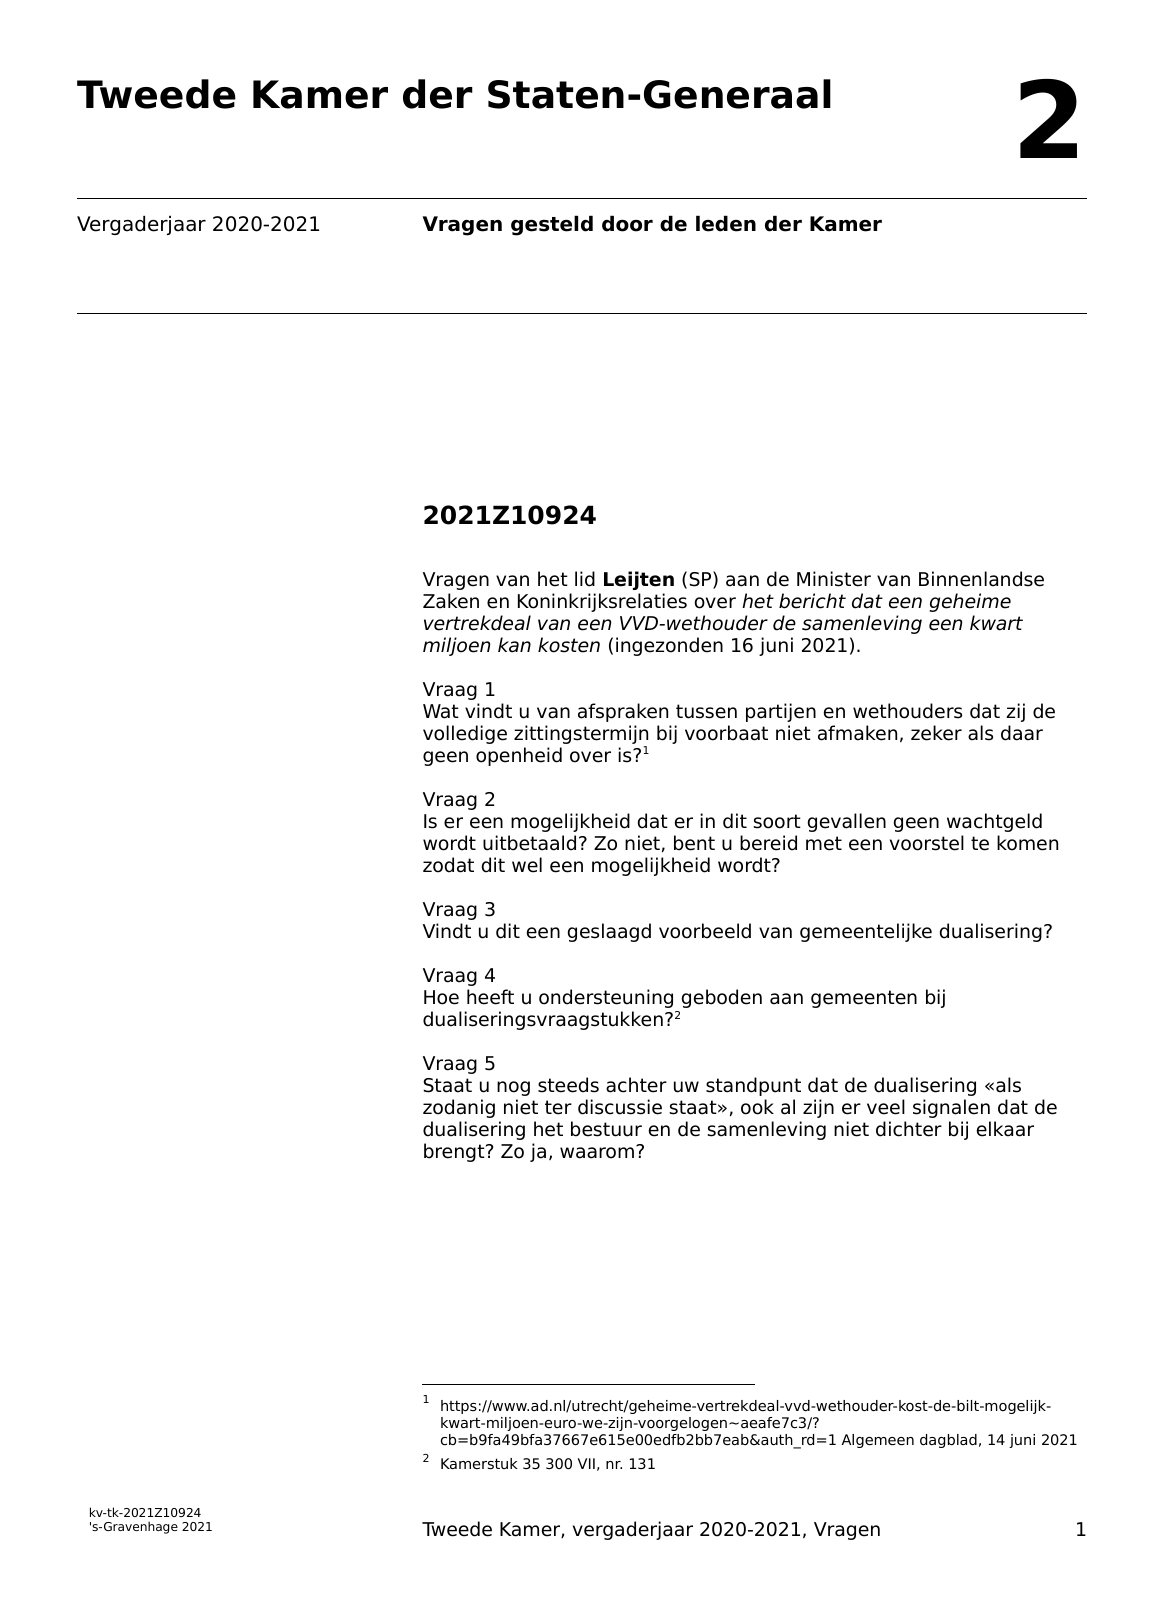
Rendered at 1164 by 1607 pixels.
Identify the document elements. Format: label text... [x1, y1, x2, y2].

text Hoe heeft u ondersteuning geboden aan gemeenten bij dualiseringsvraagstukken? [422, 987, 1087, 1031]
table_header Tweede Kamer der Staten-Generaal [77, 59, 886, 198]
table_cell Vergaderjaar 2020-2021 [77, 199, 422, 313]
text Vraag 1 [422, 679, 1087, 701]
table_header 2 [886, 59, 1087, 198]
text Is er een mogelijkheid dat er in dit soort gevallen geen wachtgeld wordt uitbetaald? Zo niet, bent u bereid met een voorstel te komen zodat dit wel een mogelijkheid wordt? [422, 811, 1087, 877]
table_cell Vragen gesteld door de leden der Kamer [422, 199, 1087, 313]
text Staat u nog steeds achter uw standpunt dat de dualisering «als zodanig niet ter discussie staat», ook al zijn er veel signalen dat de dualisering het bestuur en de samenleving niet dichter bij elkaar brengt? Zo ja, waarom? [422, 1075, 1087, 1163]
text https://www.ad.nl/utrecht/geheime-vertrekdeal-vvd-wethouder-kost-de-bilt-mogelijk-kwart-miljoen-euro-we-zijn-voorgelogen~aeafe7c3/?cb=b9fa49bfa37667e615e00edfb2bb7eab&auth_rd=1 Algemeen dagblad, 14 juni 2021 [422, 1393, 1087, 1449]
text Vindt u dit een geslaagd voorbeeld van gemeentelijke dualisering? [422, 921, 1087, 943]
text Vraag 2 [422, 789, 1087, 811]
text 's-Gravenhage 2021 [88, 1520, 323, 1534]
text Vragen van het lid Leijten (SP) aan de Minister van Binnenlandse Zaken en Koninkrijksrelaties over het bericht dat een geheime vertrekdeal van een VVD-wethouder de samenleving een kwart miljoen kan kosten (ingezonden 16 juni 2021). [422, 569, 1087, 657]
text Vraag 3 [422, 899, 1087, 921]
text Vraag 4 [422, 965, 1087, 987]
text Kamerstuk 35 300 VII, nr. 131 [422, 1452, 1087, 1474]
text Wat vindt u van afspraken tussen partijen en wethouders dat zij de volledige zittingstermijn bij voorbaat niet afmaken, zeker als daar geen openheid over is? [422, 701, 1087, 767]
text Vraag 5 [422, 1053, 1087, 1075]
text kv-tk-2021Z10924 [88, 1506, 323, 1520]
text 2021Z10924 [422, 501, 1087, 531]
